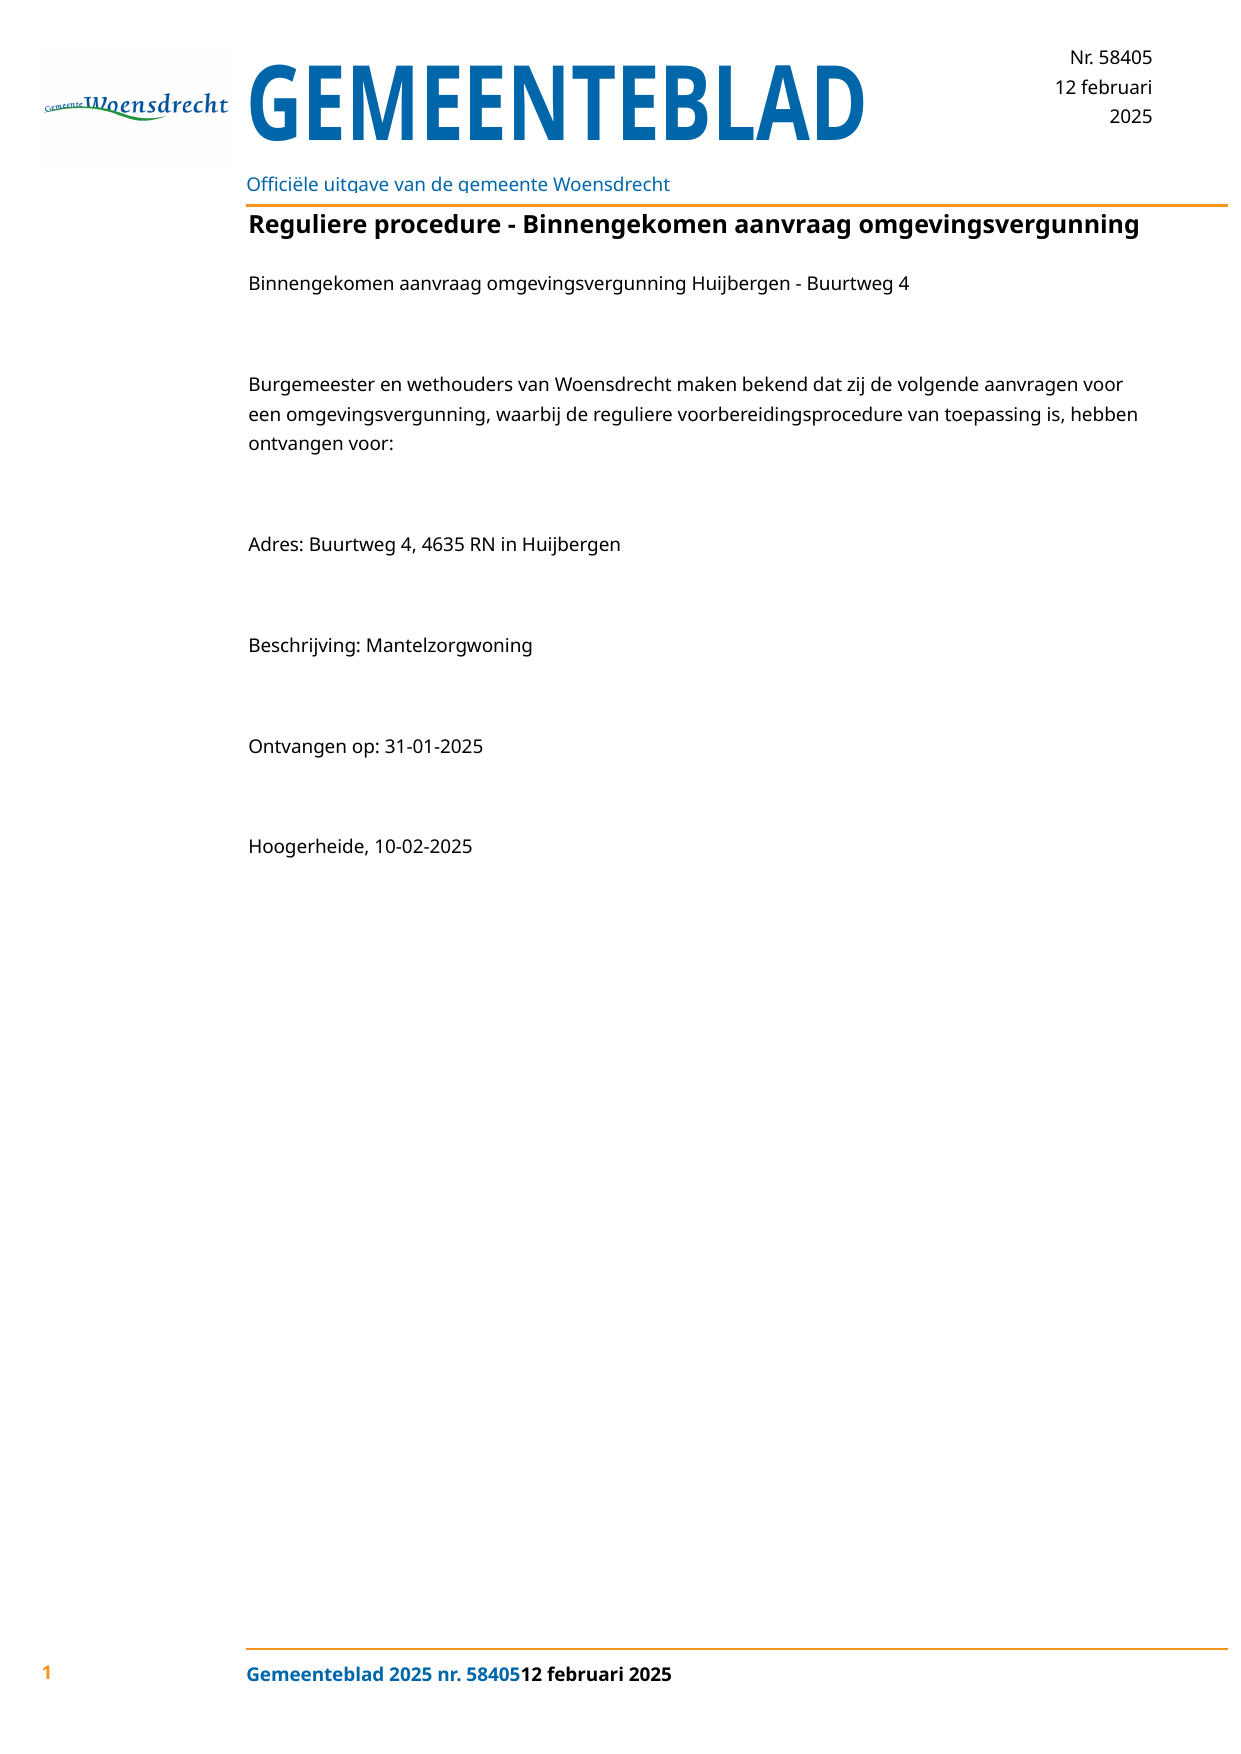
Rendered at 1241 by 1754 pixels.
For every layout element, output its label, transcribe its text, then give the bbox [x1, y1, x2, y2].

text Burgemeester en wethouders van Woensdrecht maken bekend dat zij de volgende aanvragen voor een omgevingsvergunning, waarbij de reguliere voorbereidingsprocedure van toepassing is, hebben ontvangen voor: [248, 371, 1152, 456]
text Beschrijving: Mantelzorgwoning [248, 632, 1152, 658]
text Ontvangen op: 31-01-2025 [248, 733, 1152, 758]
text Reguliere procedure - Binnengekomen aanvraag omgevingsvergunning [248, 207, 1152, 241]
picture [41, 47, 231, 172]
text Hoogerheide, 10-02-2025 [248, 834, 1152, 859]
text Adres: Buurtweg 4, 4635 RN in Huijbergen [248, 531, 1152, 557]
text Binnengekomen aanvraag omgevingsvergunning Huijbergen - Buurtweg 4 [248, 270, 1152, 296]
